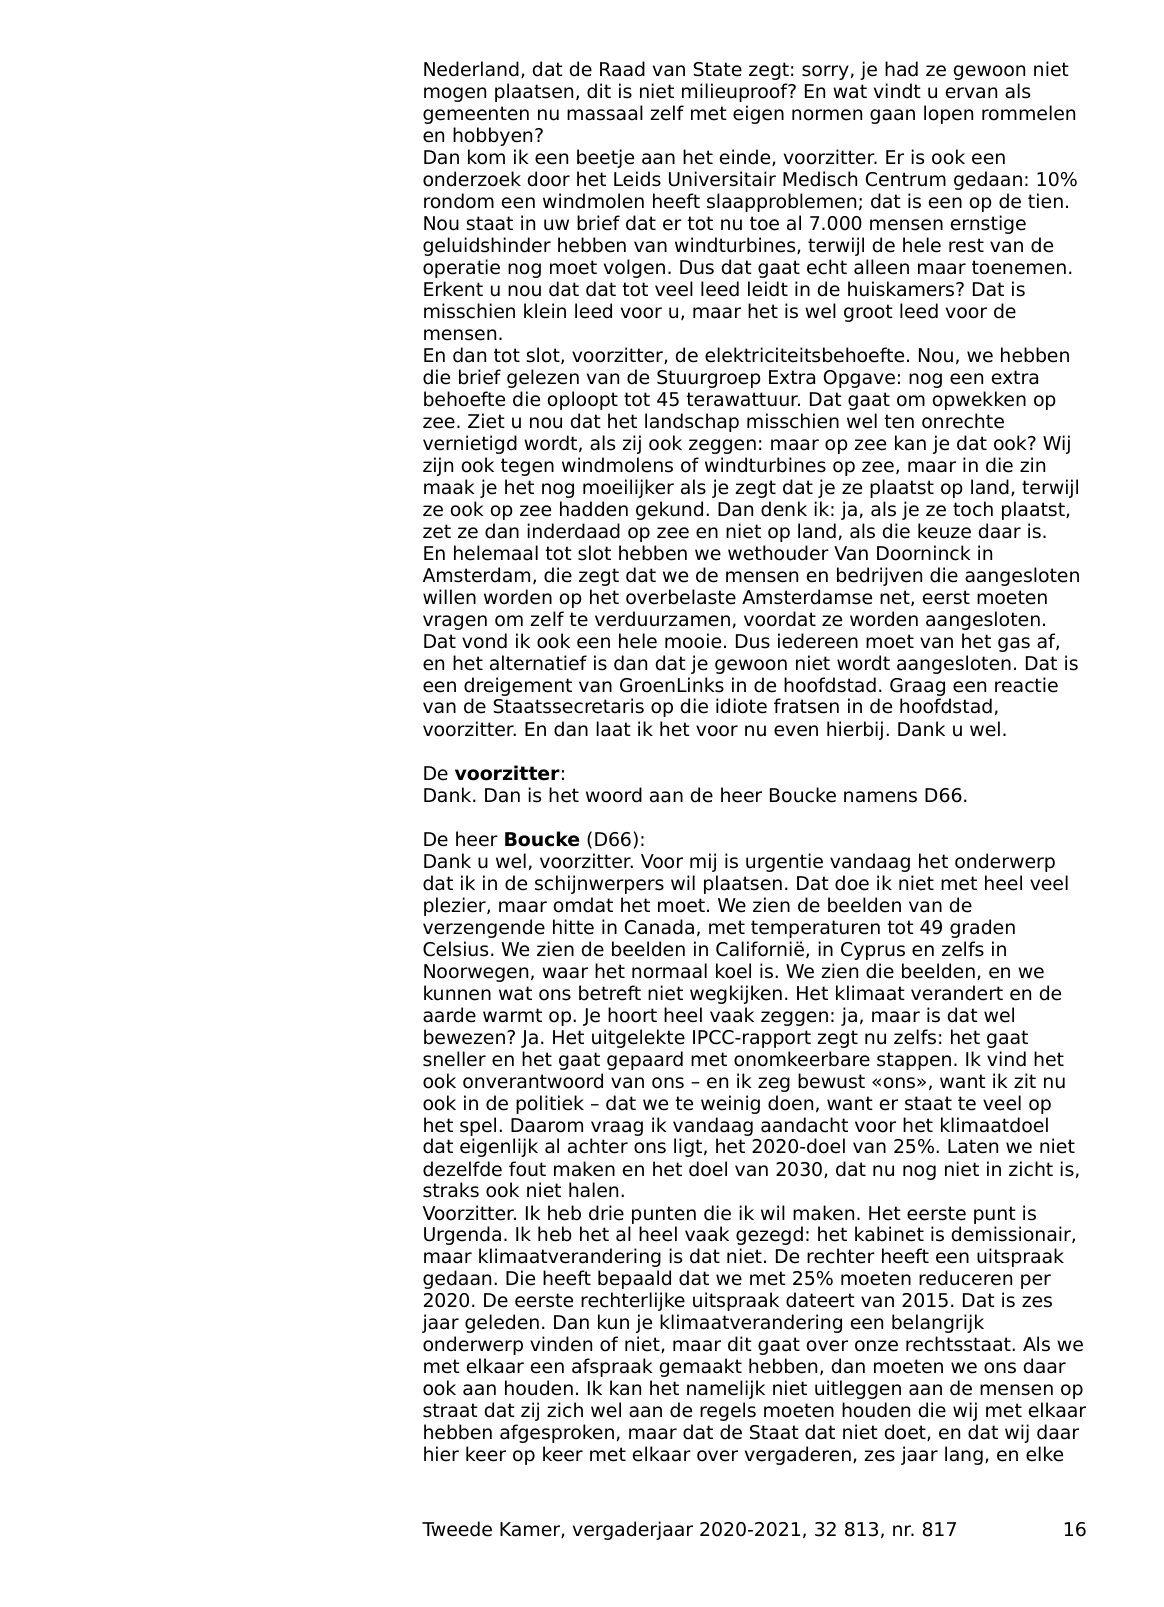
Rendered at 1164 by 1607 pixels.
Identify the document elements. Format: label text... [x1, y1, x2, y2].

text Dan kom ik een beetje aan het einde, voorzitter. Er is ook een onderzoek door het Leids Universitair Medisch Centrum gedaan: 10% rondom een windmolen heeft slaapproblemen; dat is een op de tien. Nou staat in uw brief dat er tot nu toe al 7.000 mensen ernstige geluidshinder hebben van windturbines, terwijl de hele rest van de operatie nog moet volgen. Dus dat gaat echt alleen maar toenemen. Erkent u nou dat dat tot veel leed leidt in de huiskamers? Dat is misschien klein leed voor u, maar het is wel groot leed voor de mensen. [422, 147, 1087, 345]
text Nederland, dat de Raad van State zegt: sorry, je had ze gewoon niet mogen plaatsen, dit is niet milieuproof? En wat vindt u ervan als gemeenten nu massaal zelf met eigen normen gaan lopen rommelen en hobbyen? [422, 59, 1087, 147]
text En dan tot slot, voorzitter, de elektriciteitsbehoefte. Nou, we hebben die brief gelezen van de Stuurgroep Extra Opgave: nog een extra behoefte die oploopt tot 45 terawattuur. Dat gaat om opwekken op zee. Ziet u nou dat het landschap misschien wel ten onrechte vernietigd wordt, als zij ook zeggen: maar op zee kan je dat ook? Wij zijn ook tegen windmolens of windturbines op zee, maar in die zin maak je het nog moeilijker als je zegt dat je ze plaatst op land, terwijl ze ook op zee hadden gekund. Dan denk ik: ja, als je ze toch plaatst, zet ze dan inderdaad op zee en niet op land, als die keuze daar is. [422, 345, 1087, 543]
text De heer Boucke (D66): [422, 829, 1087, 851]
text Dank. Dan is het woord aan de heer Boucke namens D66. [422, 784, 1087, 807]
text De voorzitter: [422, 763, 1087, 784]
text En helemaal tot slot hebben we wethouder Van Doorninck in Amsterdam, die zegt dat we de mensen en bedrijven die aangesloten willen worden op het overbelaste Amsterdamse net, eerst moeten vragen om zelf te verduurzamen, voordat ze worden aangesloten. Dat vond ik ook een hele mooie. Dus iedereen moet van het gas af, en het alternatief is dan dat je gewoon niet wordt aangesloten. Dat is een dreigement van GroenLinks in de hoofdstad. Graag een reactie van de Staatssecretaris op die idiote fratsen in de hoofdstad, voorzitter. En dan laat ik het voor nu even hierbij. Dank u wel. [422, 543, 1087, 740]
text Voorzitter. Ik heb drie punten die ik wil maken. Het eerste punt is Urgenda. Ik heb het al heel vaak gezegd: het kabinet is demissionair, maar klimaatverandering is dat niet. De rechter heeft een uitspraak gedaan. Die heeft bepaald dat we met 25% moeten reduceren per 2020. De eerste rechterlijke uitspraak dateert van 2015. Dat is zes jaar geleden. Dan kun je klimaatverandering een belangrijk onderwerp vinden of niet, maar dit gaat over onze rechtsstaat. Als we met elkaar een afspraak gemaakt hebben, dan moeten we ons daar ook aan houden. Ik kan het namelijk niet uitleggen aan de mensen op straat dat zij zich wel aan de regels moeten houden die wij met elkaar hebben afgesproken, maar dat de Staat dat niet doet, en dat wij daar hier keer op keer met elkaar over vergaderen, zes jaar lang, en elke [422, 1202, 1087, 1466]
text Dank u wel, voorzitter. Voor mij is urgentie vandaag het onderwerp dat ik in de schijnwerpers wil plaatsen. Dat doe ik niet met heel veel plezier, maar omdat het moet. We zien de beelden van de verzengende hitte in Canada, met temperaturen tot 49 graden Celsius. We zien de beelden in Californië, in Cyprus en zelfs in Noorwegen, waar het normaal koel is. We zien die beelden, en we kunnen wat ons betreft niet wegkijken. Het klimaat verandert en de aarde warmt op. Je hoort heel vaak zeggen: ja, maar is dat wel bewezen? Ja. Het uitgelekte IPCC-rapport zegt nu zelfs: het gaat sneller en het gaat gepaard met onomkeerbare stappen. Ik vind het ook onverantwoord van ons – en ik zeg bewust «ons», want ik zit nu ook in de politiek – dat we te weinig doen, want er staat te veel op het spel. Daarom vraag ik vandaag aandacht voor het klimaatdoel dat eigenlijk al achter ons ligt, het 2020-doel van 25%. Laten we niet dezelfde fout maken en het doel van 2030, dat nu nog niet in zicht is, straks ook niet halen. [422, 851, 1087, 1202]
